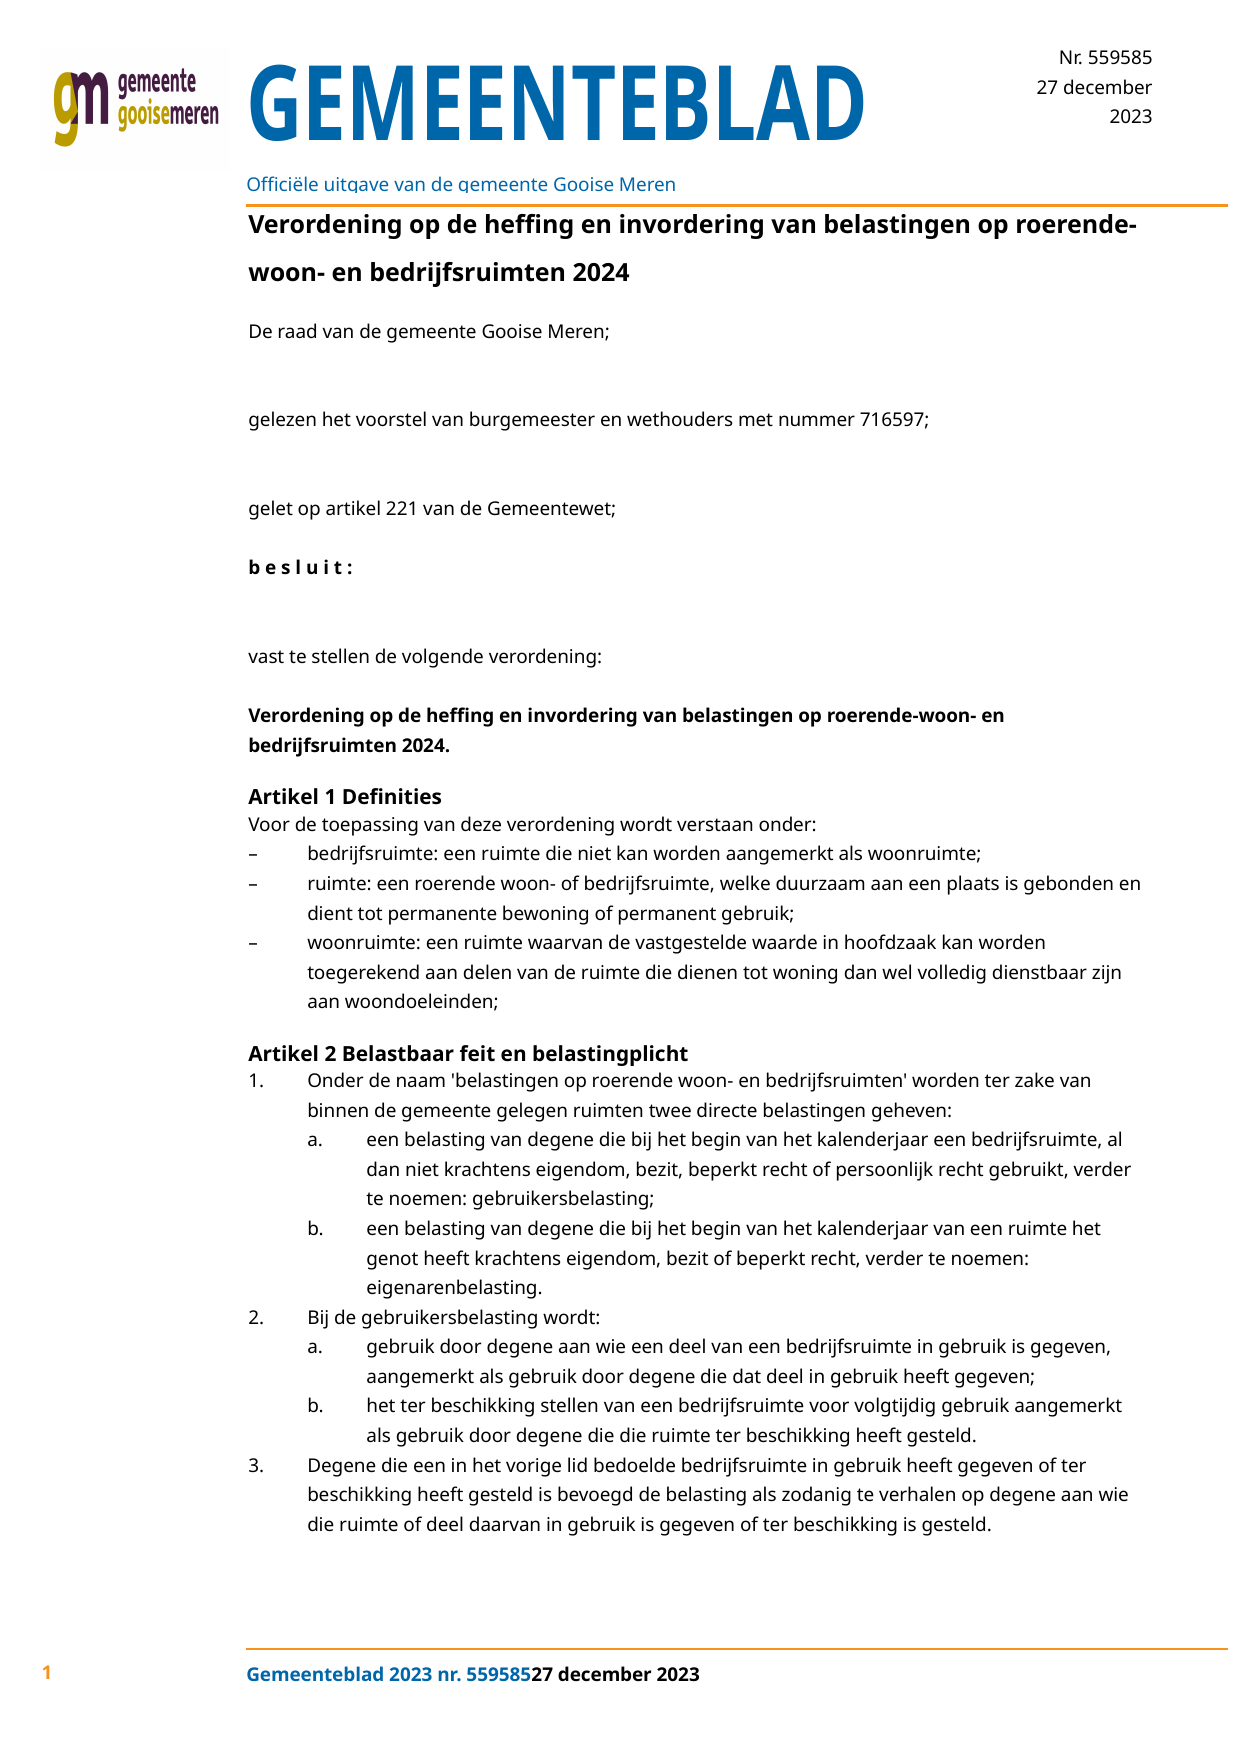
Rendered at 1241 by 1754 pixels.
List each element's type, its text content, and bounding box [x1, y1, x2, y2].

list Degene die een in het vorige lid bedoelde bedrijfsruimte in gebruik heeft gegeven of ter beschikking heeft gesteld is bevoegd de belasting als zodanig te verhalen op degene aan wie die ruimte of deel daarvan in gebruik is gegeven of ter beschikking is gesteld. [248, 1452, 1152, 1537]
picture [41, 47, 231, 172]
list een belasting van degene die bij het begin van het kalenderjaar van een ruimte het genot heeft krachtens eigendom, bezit of beperkt recht, verder te noemen: eigenarenbelasting. [307, 1215, 1152, 1300]
list Onder de naam 'belastingen op roerende woon- en bedrijfsruimten' worden ter zake van binnen de gemeente gelegen ruimten twee directe belastingen geheven: [248, 1067, 1152, 1123]
text b e s l u i t : [248, 554, 1152, 580]
text gelezen het voorstel van burgemeester en wethouders met nummer 716597; [248, 407, 1152, 432]
text vast te stellen de volgende verordening: [248, 643, 1152, 669]
text gelet op artikel 221 van de Gemeentewet; [248, 495, 1152, 521]
list gebruik door degene aan wie een deel van een bedrijfsruimte in gebruik is gegeven, aangemerkt als gebruik door degene die dat deel in gebruik heeft gegeven; [307, 1333, 1152, 1389]
list een belasting van degene die bij het begin van het kalenderjaar een bedrijfsruimte, al dan niet krachtens eigendom, bezit, beperkt recht of persoonlijk recht gebruikt, verder te noemen: gebruikersbelasting; [307, 1126, 1152, 1211]
text Artikel 1 Definities [248, 782, 1152, 811]
list het ter beschikking stellen van een bedrijfsruimte voor volgtijdig gebruik aangemerkt als gebruik door degene die die ruimte ter beschikking heeft gesteld. [307, 1393, 1152, 1448]
list Bij de gebruikersbelasting wordt: [248, 1304, 1152, 1330]
list ruimte: een roerende woon- of bedrijfsruimte, welke duurzaam aan een plaats is gebonden en dient tot permanente bewoning of permanent gebruik; [248, 870, 1152, 925]
text Artikel 2 Belastbaar feit en belastingplicht [248, 1039, 1152, 1067]
text Verordening op de heffing en invordering van belastingen op roerende-woon- en bedrijfsruimten 2024. [248, 702, 1152, 758]
list bedrijfsruimte: een ruimte die niet kan worden aangemerkt als woonruimte; [248, 841, 1152, 866]
text Verordening op de heffing en invordering van belastingen op roerende-woon- en bedrijfsruimten 2024 [248, 207, 1152, 288]
text De raad van de gemeente Gooise Meren; [248, 318, 1152, 344]
text Voor de toepassing van deze verordening wordt verstaan onder: [248, 811, 1152, 837]
list woonruimte: een ruimte waarvan de vastgestelde waarde in hoofdzaak kan worden toegerekend aan delen van de ruimte die dienen tot woning dan wel volledig dienstbaar zijn aan woondoeleinden; [248, 929, 1152, 1014]
